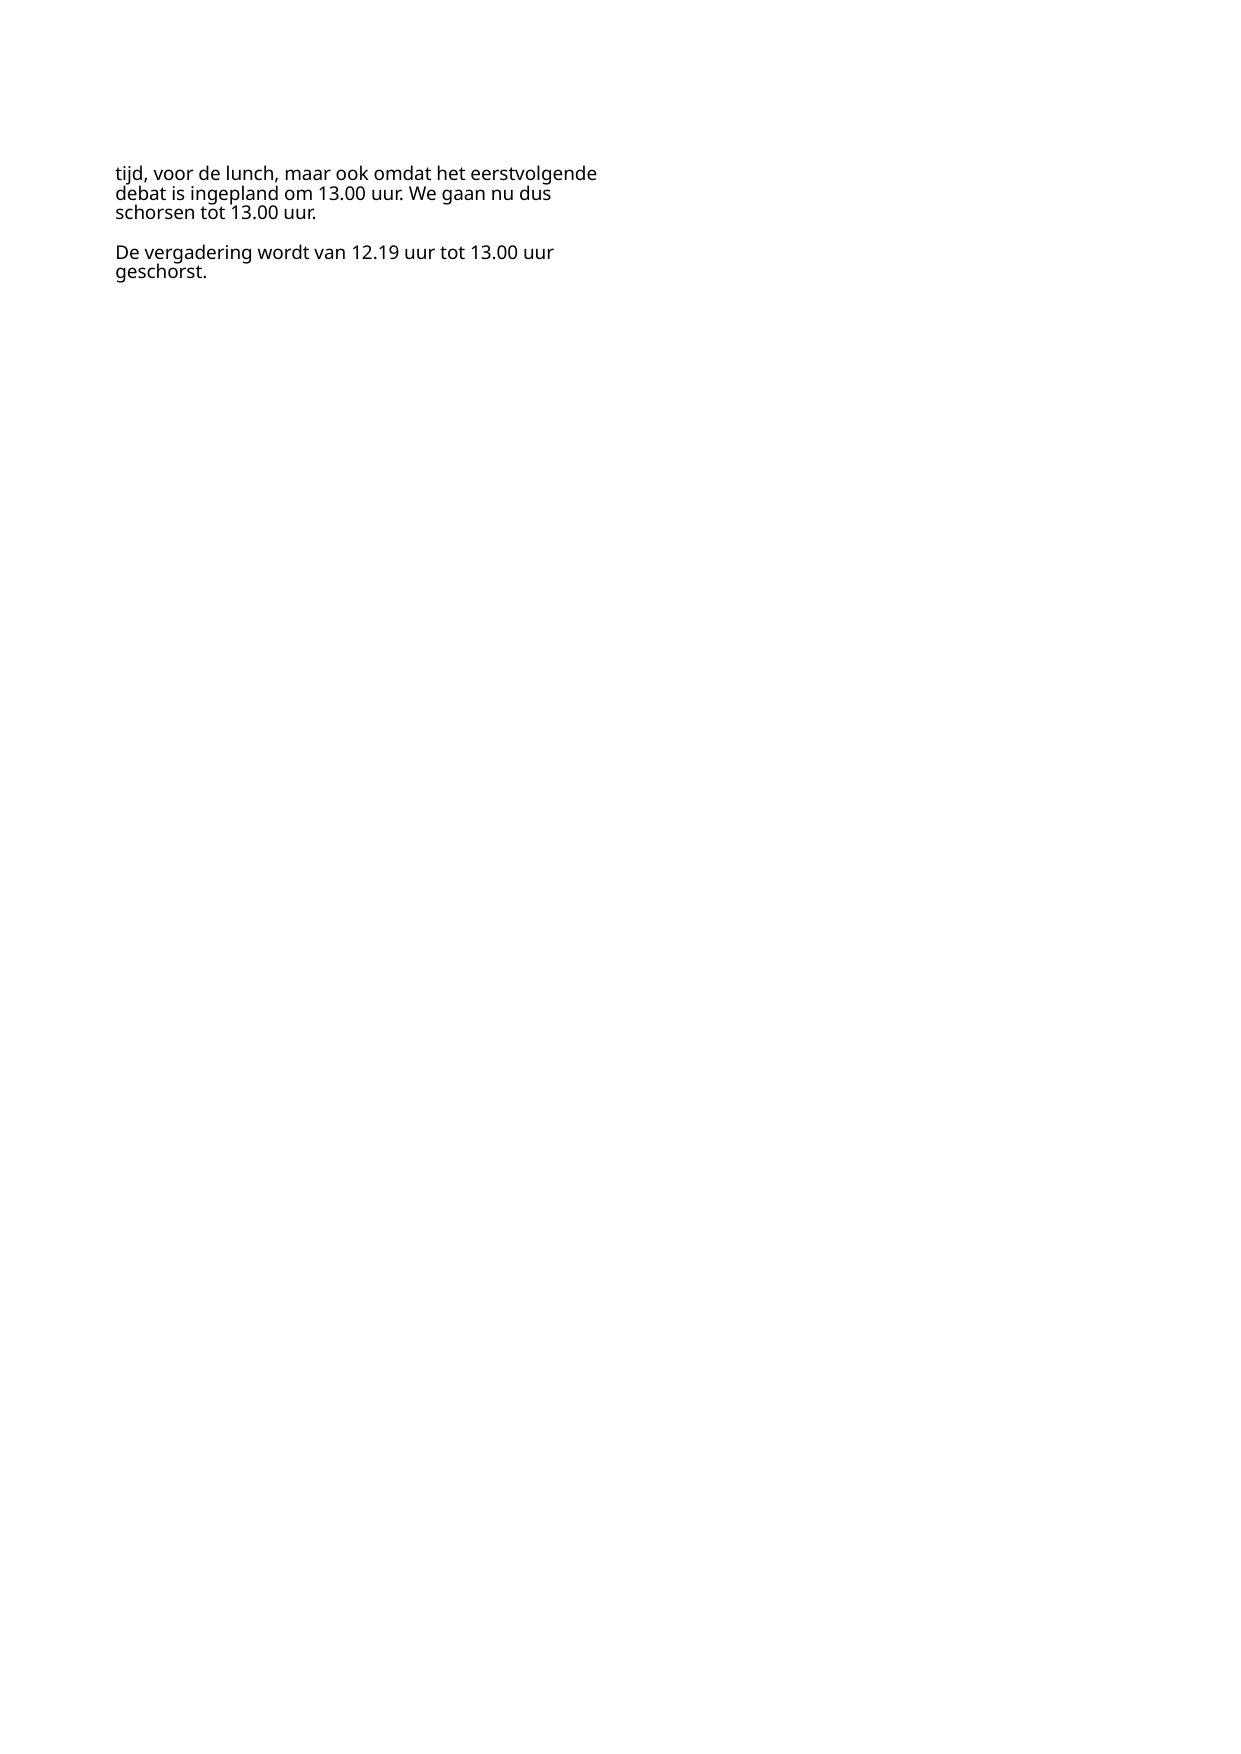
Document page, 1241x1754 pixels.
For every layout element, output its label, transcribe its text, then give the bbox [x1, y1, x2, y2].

text De vergadering wordt van 12.19 uur tot 13.00 uur geschorst. [115, 244, 605, 282]
text tijd, voor de lunch, maar ook omdat het eerstvolgende debat is ingepland om 13.00 uur. We gaan nu dus schorsen tot 13.00 uur. [115, 165, 605, 223]
